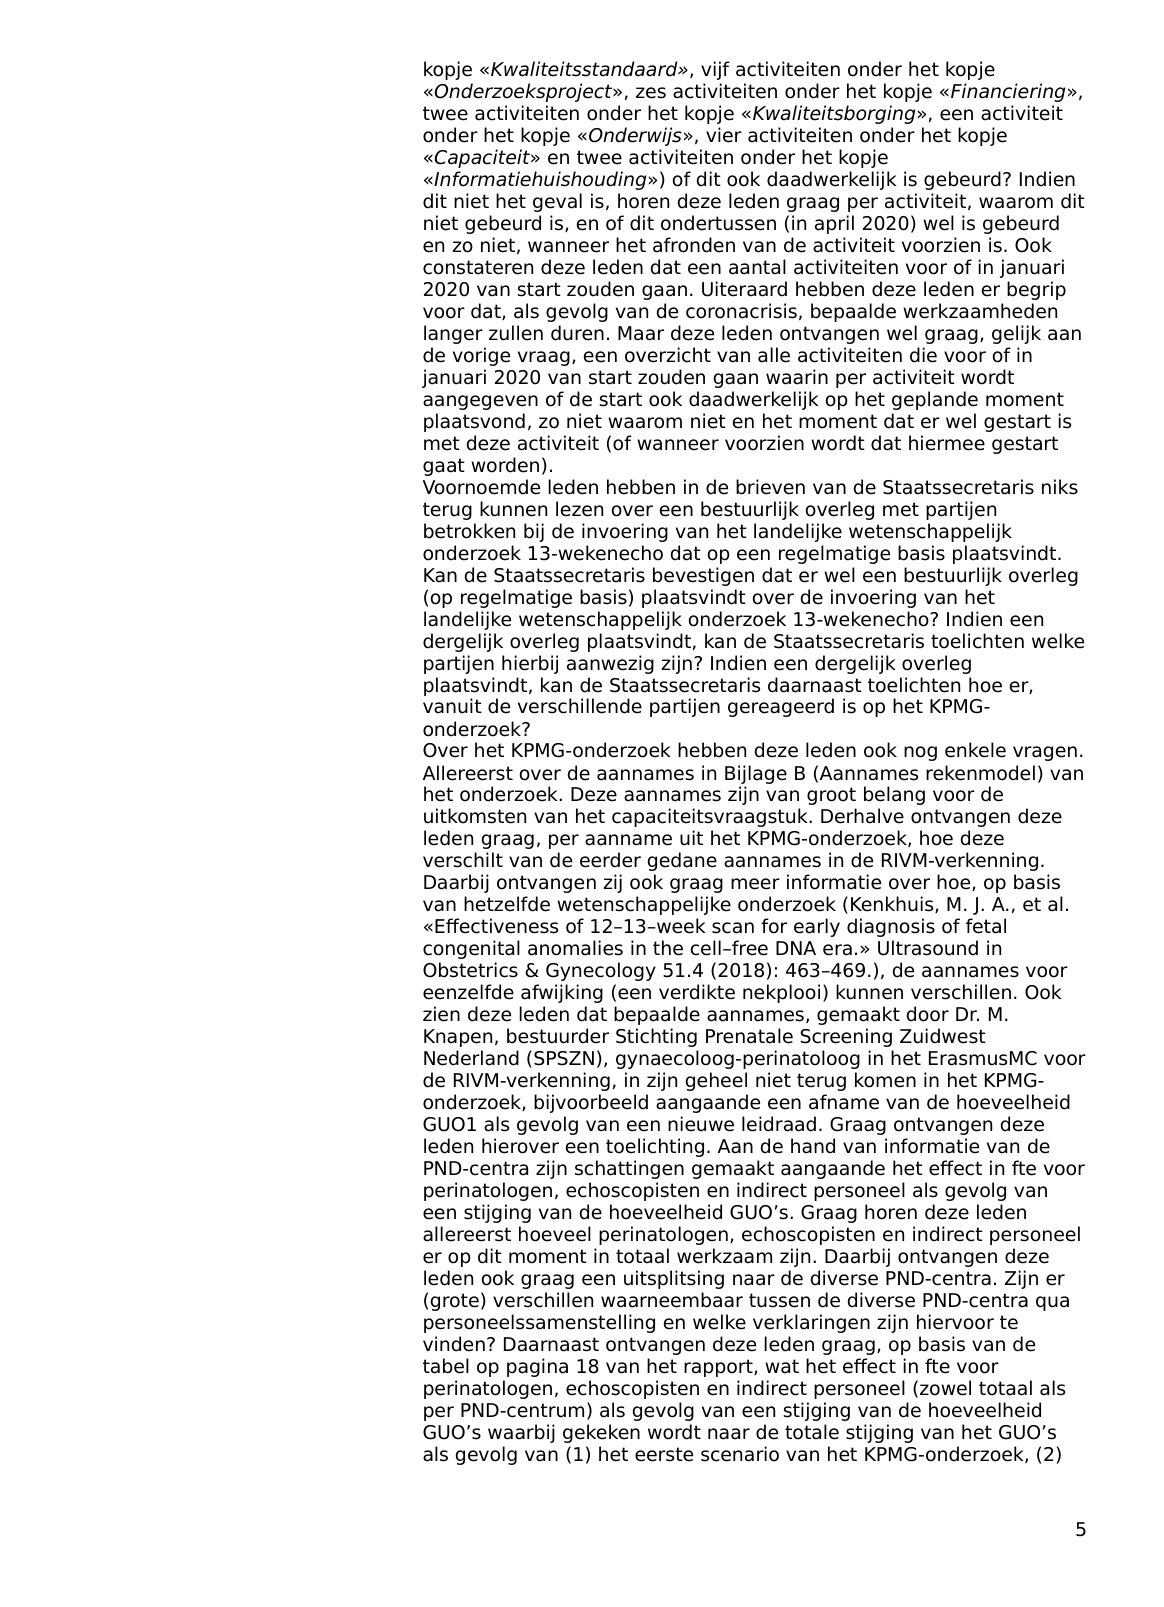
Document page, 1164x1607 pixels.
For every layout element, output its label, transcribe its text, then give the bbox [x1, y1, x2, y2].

text Over het KPMG-onderzoek hebben deze leden ook nog enkele vragen. Allereerst over de aannames in Bijlage B (Aannames rekenmodel) van het onderzoek. Deze aannames zijn van groot belang voor de uitkomsten van het capaciteitsvraagstuk. Derhalve ontvangen deze leden graag, per aanname uit het KPMG-onderzoek, hoe deze verschilt van de eerder gedane aannames in de RIVM-verkenning. Daarbij ontvangen zij ook graag meer informatie over hoe, op basis van hetzelfde wetenschappelijke onderzoek (Kenkhuis, M. J. A., et al. «Effectiveness of 12–13–week scan for early diagnosis of fetal congenital anomalies in the cell–free DNA era.» Ultrasound in Obstetrics & Gynecology 51.4 (2018): 463–469.), de aannames voor eenzelfde afwijking (een verdikte nekplooi) kunnen verschillen. Ook zien deze leden dat bepaalde aannames, gemaakt door Dr. M. Knapen, bestuurder Stichting Prenatale Screening Zuidwest Nederland (SPSZN), gynaecoloog-perinatoloog in het ErasmusMC voor de RIVM-verkenning, in zijn geheel niet terug komen in het KPMG-onderzoek, bijvoorbeeld aangaande een afname van de hoeveelheid GUO1 als gevolg van een nieuwe leidraad. Graag ontvangen deze leden hierover een toelichting. Aan de hand van informatie van de PND-centra zijn schattingen gemaakt aangaande het effect in fte voor perinatologen, echoscopisten en indirect personeel als gevolg van een stijging van de hoeveelheid GUO’s. Graag horen deze leden allereerst hoeveel perinatologen, echoscopisten en indirect personeel er op dit moment in totaal werkzaam zijn. Daarbij ontvangen deze leden ook graag een uitsplitsing naar de diverse PND-centra. Zijn er (grote) verschillen waarneembaar tussen de diverse PND-centra qua personeelssamenstelling en welke verklaringen zijn hiervoor te vinden? Daarnaast ontvangen deze leden graag, op basis van de tabel op pagina 18 van het rapport, wat het effect in fte voor perinatologen, echoscopisten en indirect personeel (zowel totaal als per PND-centrum) als gevolg van een stijging van de hoeveelheid GUO’s waarbij gekeken wordt naar de totale stijging van het GUO’s als gevolg van (1) het eerste scenario van het KPMG-onderzoek, (2) [422, 740, 1087, 1466]
text kopje «Kwaliteitsstandaard», vijf activiteiten onder het kopje «Onderzoeksproject», zes activiteiten onder het kopje «Financiering», twee activiteiten onder het kopje «Kwaliteitsborging», een activiteit onder het kopje «Onderwijs», vier activiteiten onder het kopje «Capaciteit» en twee activiteiten onder het kopje «Informatiehuishouding») of dit ook daadwerkelijk is gebeurd? Indien dit niet het geval is, horen deze leden graag per activiteit, waarom dit niet gebeurd is, en of dit ondertussen (in april 2020) wel is gebeurd en zo niet, wanneer het afronden van de activiteit voorzien is. Ook constateren deze leden dat een aantal activiteiten voor of in januari 2020 van start zouden gaan. Uiteraard hebben deze leden er begrip voor dat, als gevolg van de coronacrisis, bepaalde werkzaamheden langer zullen duren. Maar deze leden ontvangen wel graag, gelijk aan de vorige vraag, een overzicht van alle activiteiten die voor of in januari 2020 van start zouden gaan waarin per activiteit wordt aangegeven of de start ook daadwerkelijk op het geplande moment plaatsvond, zo niet waarom niet en het moment dat er wel gestart is met deze activiteit (of wanneer voorzien wordt dat hiermee gestart gaat worden). [422, 59, 1087, 477]
text Voornoemde leden hebben in de brieven van de Staatssecretaris niks terug kunnen lezen over een bestuurlijk overleg met partijen betrokken bij de invoering van het landelijke wetenschappelijk onderzoek 13-wekenecho dat op een regelmatige basis plaatsvindt. Kan de Staatssecretaris bevestigen dat er wel een bestuurlijk overleg (op regelmatige basis) plaatsvindt over de invoering van het landelijke wetenschappelijk onderzoek 13-wekenecho? Indien een dergelijk overleg plaatsvindt, kan de Staatssecretaris toelichten welke partijen hierbij aanwezig zijn? Indien een dergelijk overleg plaatsvindt, kan de Staatssecretaris daarnaast toelichten hoe er, vanuit de verschillende partijen gereageerd is op het KPMG-onderzoek? [422, 477, 1087, 740]
